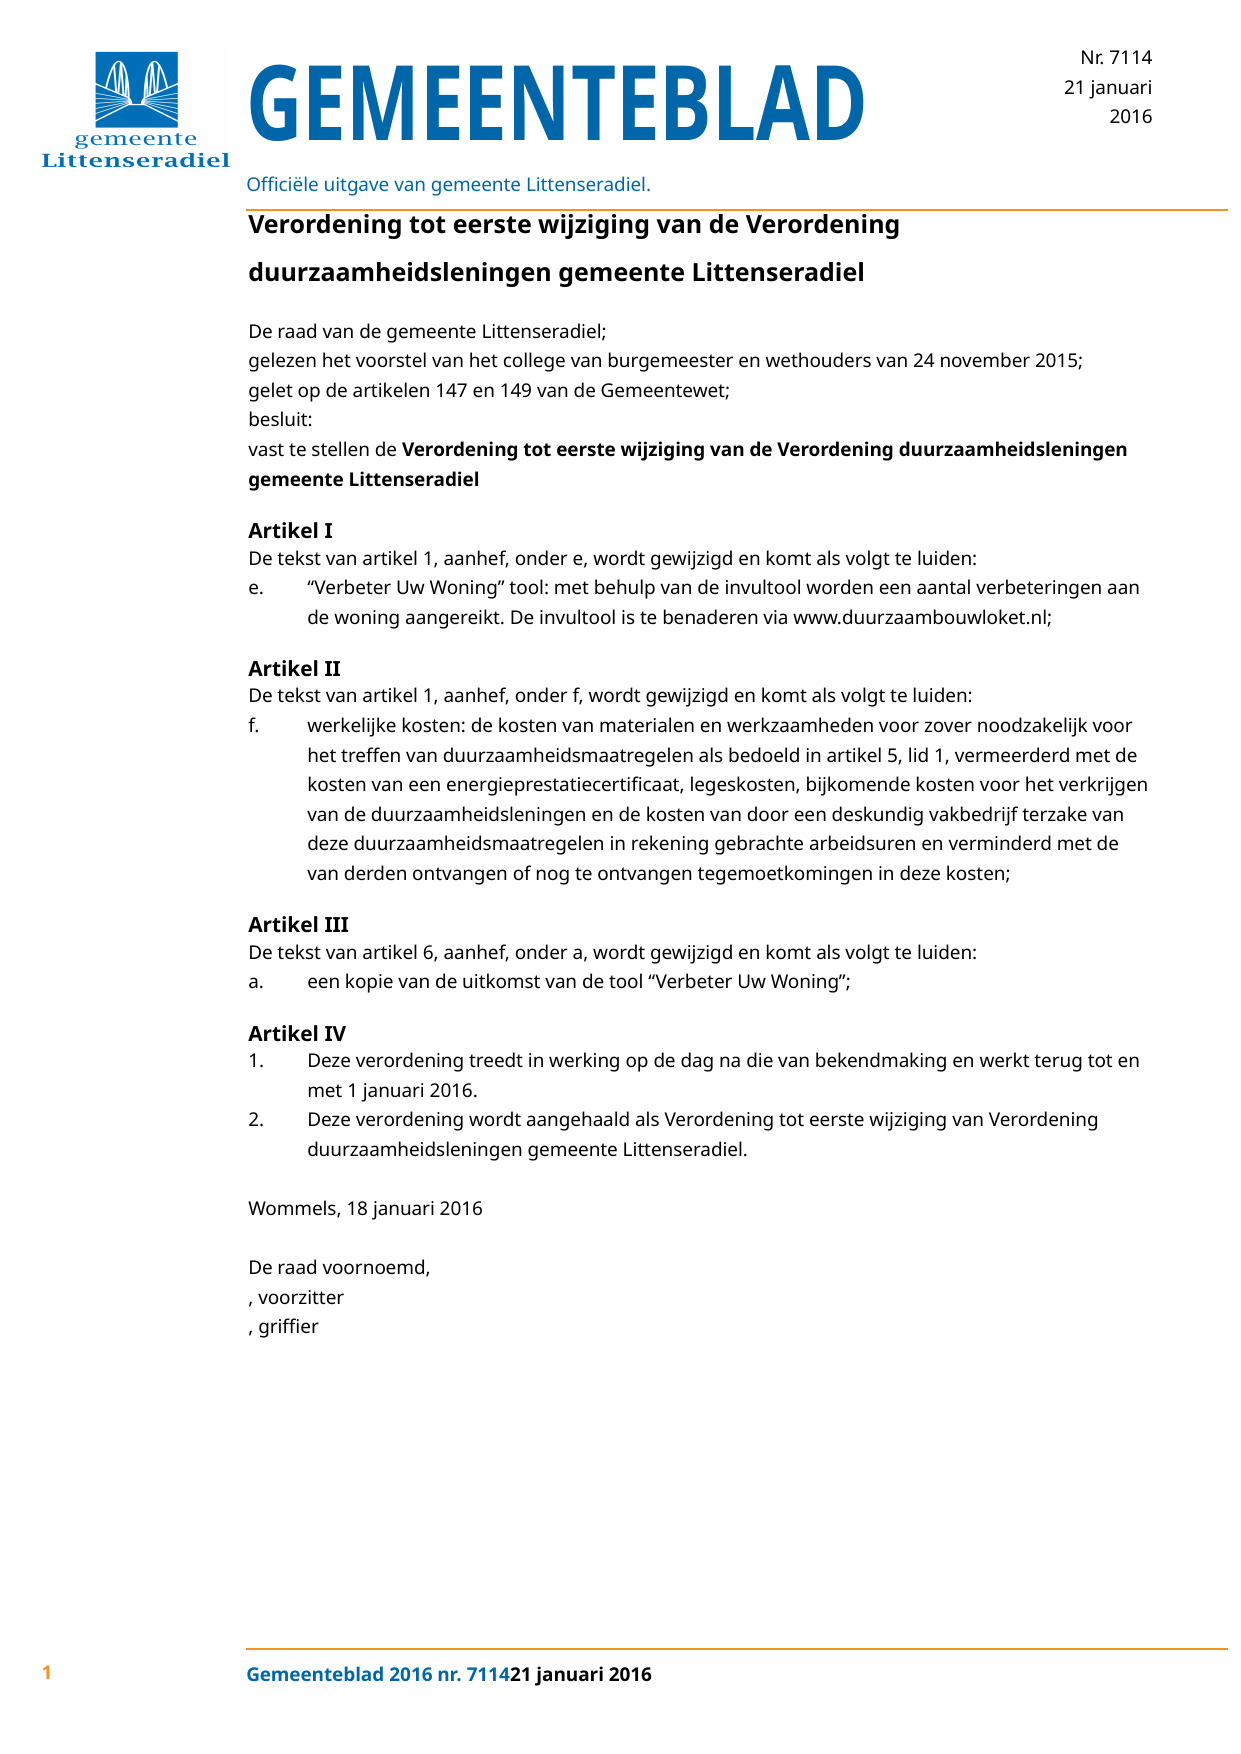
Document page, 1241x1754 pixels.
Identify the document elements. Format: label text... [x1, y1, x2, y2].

text gelet op de artikelen 147 en 149 van de Gemeentewet; [248, 377, 1152, 403]
text De tekst van artikel 1, aanhef, onder f, wordt gewijzigd en komt als volgt te luiden: [248, 683, 1152, 708]
text De tekst van artikel 1, aanhef, onder e, wordt gewijzigd en komt als volgt te luiden: [248, 545, 1152, 570]
text , voorzitter [248, 1284, 1152, 1310]
list werkelijke kosten: de kosten van materialen en werkzaamheden voor zover noodzakelijk voor het treffen van duurzaamheidsmaatregelen als bedoeld in artikel 5, lid 1, vermeerderd met de kosten van een energieprestatiecertificaat, legeskosten, bijkomende kosten voor het verkrijgen van de duurzaamheidsleningen en de kosten van door een deskundig vakbedrijf terzake van deze duurzaamheidsmaatregelen in rekening gebrachte arbeidsuren en verminderd met de van derden ontvangen of nog te ontvangen tegemoetkomingen in deze kosten; [248, 712, 1152, 886]
list Deze verordening wordt aangehaald als Verordening tot eerste wijziging van Verordening duurzaamheidsleningen gemeente Littenseradiel. [248, 1107, 1152, 1162]
text vast te stellen de Verordening tot eerste wijziging van de Verordening duurzaamheidsleningen gemeente Littenseradiel [248, 436, 1152, 492]
text Artikel II [248, 654, 1152, 683]
text gelezen het voorstel van het college van burgemeester en wethouders van 24 november 2015; [248, 347, 1152, 373]
list een kopie van de uitkomst van de tool “Verbeter Uw Woning”; [248, 969, 1152, 994]
text , griffier [248, 1314, 1152, 1339]
list Deze verordening treedt in werking op de dag na die van bekendmaking en werkt terug tot en met 1 januari 2016. [248, 1047, 1152, 1103]
text Artikel IV [248, 1019, 1152, 1047]
text besluit: [248, 407, 1152, 432]
picture [41, 47, 231, 172]
text De tekst van artikel 6, aanhef, onder a, wordt gewijzigd en komt als volgt te luiden: [248, 939, 1152, 965]
text Wommels, 18 januari 2016 [248, 1195, 1152, 1221]
text De raad van de gemeente Littenseradiel; [248, 318, 1152, 344]
text Artikel III [248, 911, 1152, 939]
text Artikel I [248, 516, 1152, 545]
text Verordening tot eerste wijziging van de Verordening duurzaamheidsleningen gemeente Littenseradiel [248, 211, 1152, 288]
text De raad voornoemd, [248, 1254, 1152, 1280]
list “Verbeter Uw Woning” tool: met behulp van de invultool worden een aantal verbeteringen aan de woning aangereikt. De invultool is te benaderen via www.duurzaambouwloket.nl; [248, 574, 1152, 629]
